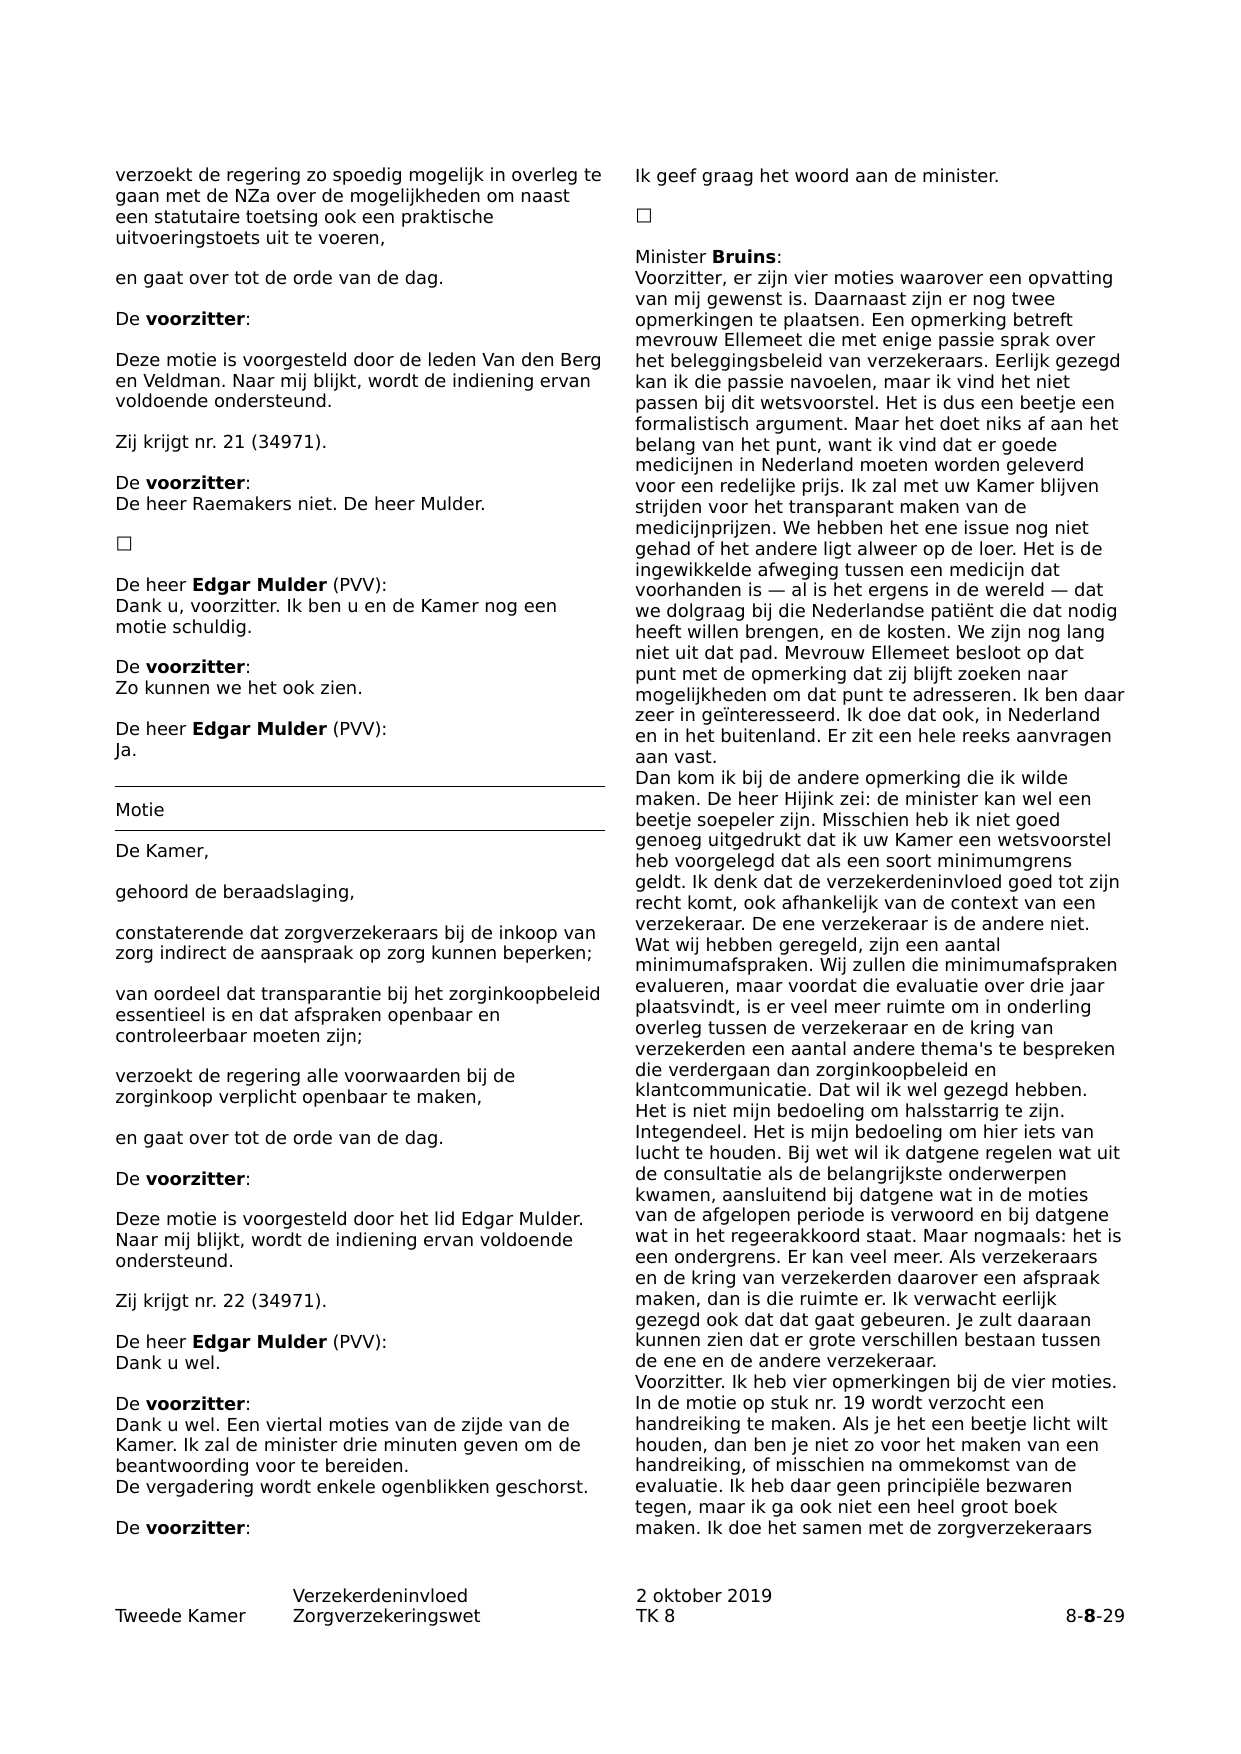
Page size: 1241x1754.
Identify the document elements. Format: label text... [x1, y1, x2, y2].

text Zij krijgt nr. 21 (34971). [115, 432, 605, 453]
text Ja. [115, 739, 605, 760]
text De voorzitter: [115, 1518, 605, 1538]
text Dan kom ik bij de andere opmerking die ik wilde maken. De heer Hijink zei: de minister kan wel een beetje soepeler zijn. Misschien heb ik niet goed genoeg uitgedrukt dat ik uw Kamer een wetsvoorstel heb voorgelegd dat als een soort minimumgrens geldt. Ik denk dat de verzekerdeninvloed goed tot zijn recht komt, ook afhankelijk van de context van een verzekeraar. De ene verzekeraar is de andere niet. Wat wij hebben geregeld, zijn een aantal minimumafspraken. Wij zullen die minimumafspraken evalueren, maar voordat die evaluatie over drie jaar plaatsvindt, is er veel meer ruimte om in onderling overleg tussen de verzekeraar en de kring van verzekerden een aantal andere thema's te bespreken die verdergaan dan zorginkoopbeleid en klantcommunicatie. Dat wil ik wel gezegd hebben. Het is niet mijn bedoeling om halsstarrig te zijn. Integendeel. Het is mijn bedoeling om hier iets van lucht te houden. Bij wet wil ik datgene regelen wat uit de consultatie als de belangrijkste onderwerpen kwamen, aansluitend bij datgene wat in de moties van de afgelopen periode is verwoord en bij datgene wat in het regeerakkoord staat. Maar nogmaals: het is een ondergrens. Er kan veel meer. Als verzekeraars en de kring van verzekerden daarover een afspraak maken, dan is die ruimte er. Ik verwacht eerlijk gezegd ook dat dat gaat gebeuren. Je zult daaraan kunnen zien dat er grote verschillen bestaan tussen de ene en de andere verzekeraar. [635, 768, 1125, 1372]
text Deze motie is voorgesteld door de leden Van den Berg en Veldman. Naar mij blijkt, wordt de indiening ervan voldoende ondersteund. [115, 350, 605, 412]
text Dank u, voorzitter. Ik ben u en de Kamer nog een motie schuldig. [115, 596, 605, 637]
text Zo kunnen we het ook zien. [115, 678, 605, 699]
text Zij krijgt nr. 22 (34971). [115, 1291, 605, 1312]
text constaterende dat zorgverzekeraars bij de inkoop van zorg indirect de aanspraak op zorg kunnen beperken; [115, 922, 605, 964]
text Motie [115, 800, 605, 821]
text Voorzitter. Ik heb vier opmerkingen bij de vier moties. In de motie op stuk nr. 19 wordt verzocht een handreiking te maken. Als je het een beetje licht wilt houden, dan ben je niet zo voor het maken van een handreiking, of misschien na ommekomst van de evaluatie. Ik heb daar geen principiële bezwaren tegen, maar ik ga ook niet een heel groot boek maken. Ik doe het samen met de zorgverzekeraars [635, 1372, 1125, 1538]
text en gaat over tot de orde van de dag. [115, 268, 605, 289]
text De heer Edgar Mulder (PVV): [115, 719, 605, 739]
text De voorzitter: [115, 657, 605, 678]
text verzoekt de regering alle voorwaarden bij de zorginkoop verplicht openbaar te maken, [115, 1066, 605, 1108]
text ⬜ [635, 206, 1125, 227]
text De voorzitter: [115, 1168, 605, 1189]
text De voorzitter: [115, 1393, 605, 1414]
text De heer Raemakers niet. De heer Mulder. [115, 493, 605, 514]
text De vergadering wordt enkele ogenblikken geschorst. [115, 1477, 605, 1498]
text verzoekt de regering zo spoedig mogelijk in overleg te gaan met de NZa over de mogelijkheden om naast een statutaire toetsing ook een praktische uitvoeringstoets uit te voeren, [115, 165, 605, 248]
text gehoord de beraadslaging, [115, 882, 605, 902]
text ⬜ [115, 534, 605, 555]
text Deze motie is voorgesteld door het lid Edgar Mulder. Naar mij blijkt, wordt de indiening ervan voldoende ondersteund. [115, 1209, 605, 1271]
text De heer Edgar Mulder (PVV): [115, 575, 605, 596]
text De heer Edgar Mulder (PVV): [115, 1332, 605, 1353]
text van oordeel dat transparantie bij het zorginkoopbeleid essentieel is en dat afspraken openbaar en controleerbaar moeten zijn; [115, 984, 605, 1046]
text en gaat over tot de orde van de dag. [115, 1128, 605, 1148]
text Dank u wel. Een viertal moties van de zijde van de Kamer. Ik zal de minister drie minuten geven om de beantwoording voor te bereiden. [115, 1414, 605, 1477]
text De voorzitter: [115, 309, 605, 330]
text De voorzitter: [115, 473, 605, 493]
text Dank u wel. [115, 1353, 605, 1373]
text Minister Bruins: [635, 247, 1125, 268]
text Voorzitter, er zijn vier moties waarover een opvatting van mij gewenst is. Daarnaast zijn er nog twee opmerkingen te plaatsen. Een opmerking betreft mevrouw Ellemeet die met enige passie sprak over het beleggingsbeleid van verzekeraars. Eerlijk gezegd kan ik die passie navoelen, maar ik vind het niet passen bij dit wetsvoorstel. Het is dus een beetje een formalistisch argument. Maar het doet niks af aan het belang van het punt, want ik vind dat er goede medicijnen in Nederland moeten worden geleverd voor een redelijke prijs. Ik zal met uw Kamer blijven strijden voor het transparant maken van de medicijnprijzen. We hebben het ene issue nog niet gehad of het andere ligt alweer op de loer. Het is de ingewikkelde afweging tussen een medicijn dat voorhanden is — al is het ergens in de wereld — dat we dolgraag bij die Nederlandse patiënt die dat nodig heeft willen brengen, en de kosten. We zijn nog lang niet uit dat pad. Mevrouw Ellemeet besloot op dat punt met de opmerking dat zij blijft zoeken naar mogelijkheden om dat punt te adresseren. Ik ben daar zeer in geïnteresseerd. Ik doe dat ook, in Nederland en in het buitenland. Er zit een hele reeks aanvragen aan vast. [635, 268, 1125, 768]
text Ik geef graag het woord aan de minister. [635, 165, 1125, 186]
text De Kamer, [115, 841, 605, 862]
